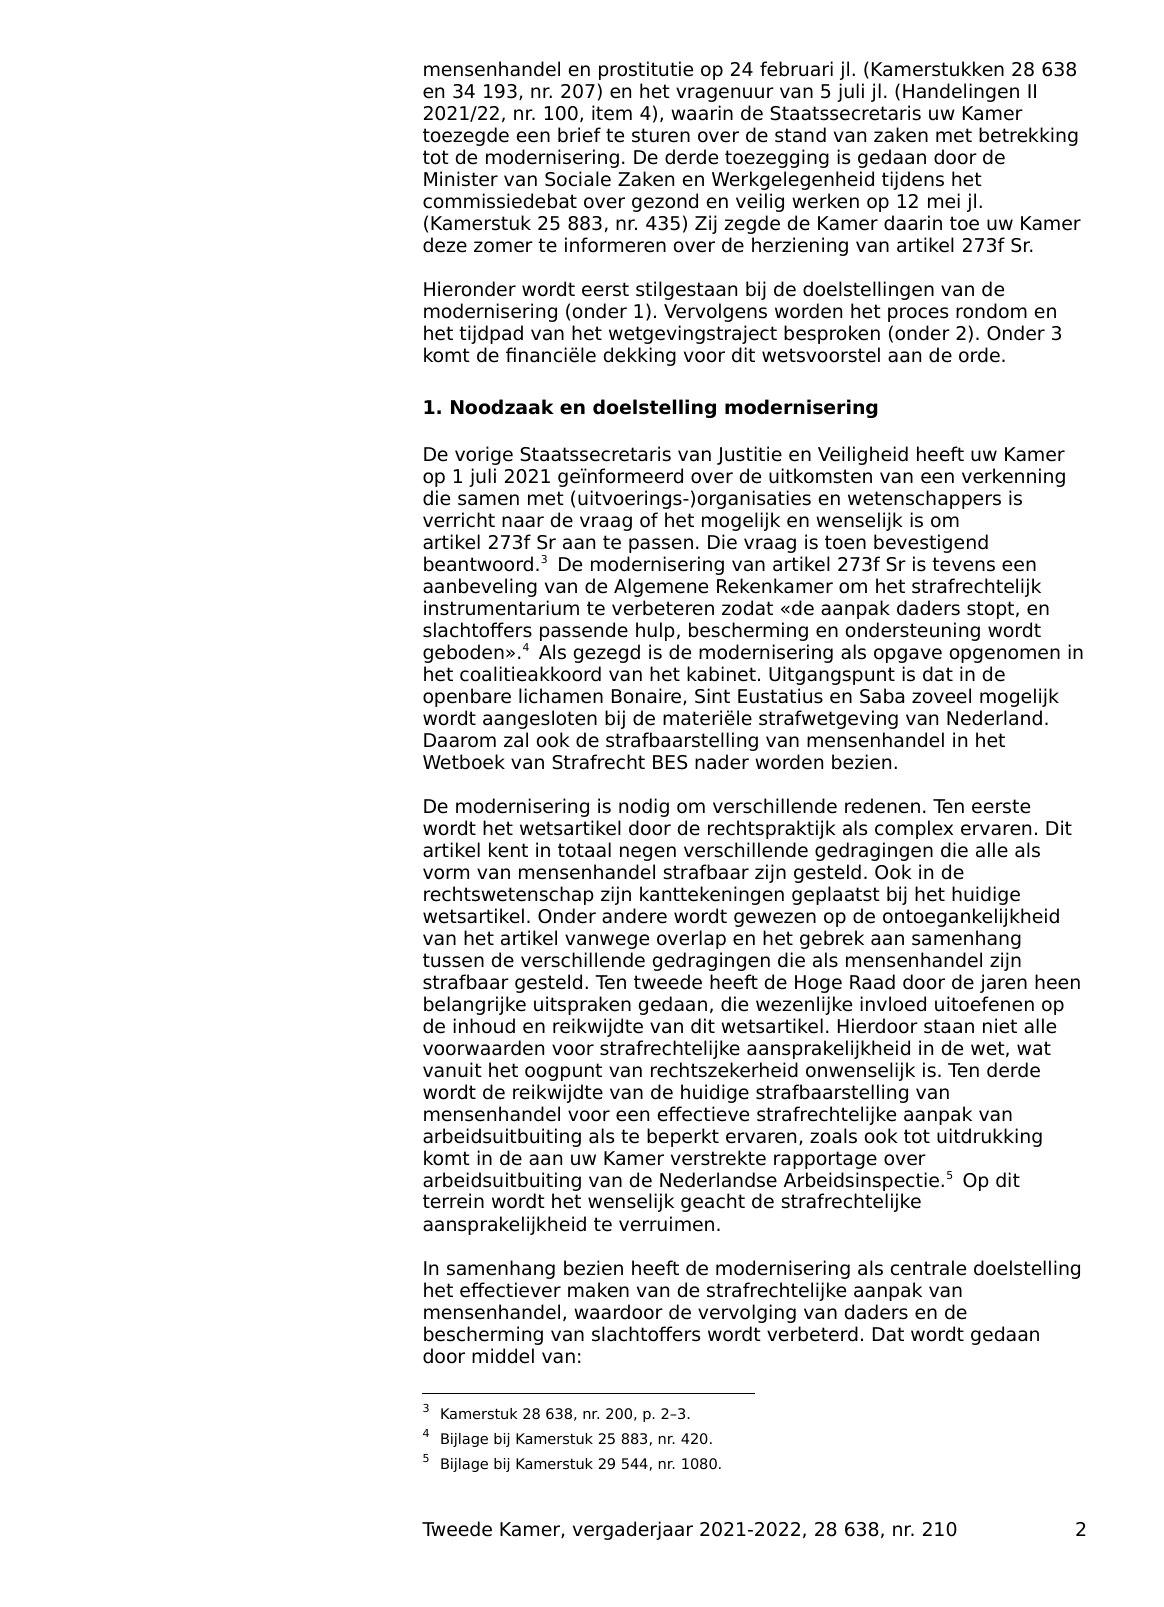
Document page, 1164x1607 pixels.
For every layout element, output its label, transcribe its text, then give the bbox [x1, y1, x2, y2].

text Kamerstuk 28 638, nr. 200, p. 2–3. [422, 1402, 1087, 1424]
text Bijlage bij Kamerstuk 29 544, nr. 1080. [422, 1452, 1087, 1474]
subtitle 1. Noodzaak en doelstelling modernisering [422, 397, 1087, 419]
text In samenhang bezien heeft de modernisering als centrale doelstelling het effectiever maken van de strafrechtelijke aanpak van mensenhandel, waardoor de vervolging van daders en de bescherming van slachtoffers wordt verbeterd. Dat wordt gedaan door middel van: [422, 1258, 1087, 1367]
text mensenhandel en prostitutie op 24 februari jl. (Kamerstukken 28 638 en 34 193, nr. 207) en het vragenuur van 5 juli jl. (Handelingen II 2021/22, nr. 100, item 4), waarin de Staatssecretaris uw Kamer toezegde een brief te sturen over de stand van zaken met betrekking tot de modernisering. De derde toezegging is gedaan door de Minister van Sociale Zaken en Werkgelegenheid tijdens het commissiedebat over gezond en veilig werken op 12 mei jl. (Kamerstuk 25 883, nr. 435) Zij zegde de Kamer daarin toe uw Kamer deze zomer te informeren over de herziening van artikel 273f Sr. [422, 59, 1087, 257]
text De vorige Staatssecretaris van Justitie en Veiligheid heeft uw Kamer op 1 juli 2021 geïnformeerd over de uitkomsten van een verkenning die samen met (uitvoerings-)organisaties en wetenschappers is verricht naar de vraag of het mogelijk en wenselijk is om artikel 273f Sr aan te passen. Die vraag is toen bevestigend beantwoord. De modernisering van artikel 273f Sr is tevens een aanbeveling van de Algemene Rekenkamer om het strafrechtelijk instrumentarium te verbeteren zodat «de aanpak daders stopt, en slachtoffers passende hulp, bescherming en ondersteuning wordt geboden». Als gezegd is de modernisering als opgave opgenomen in het coalitieakkoord van het kabinet. Uitgangspunt is dat in de openbare lichamen Bonaire, Sint Eustatius en Saba zoveel mogelijk wordt aangesloten bij de materiële strafwetgeving van Nederland. Daarom zal ook de strafbaarstelling van mensenhandel in het Wetboek van Strafrecht BES nader worden bezien. [422, 444, 1087, 774]
text De modernisering is nodig om verschillende redenen. Ten eerste wordt het wetsartikel door de rechtspraktijk als complex ervaren. Dit artikel kent in totaal negen verschillende gedragingen die alle als vorm van mensenhandel strafbaar zijn gesteld. Ook in de rechtswetenschap zijn kanttekeningen geplaatst bij het huidige wetsartikel. Onder andere wordt gewezen op de ontoegankelijkheid van het artikel vanwege overlap en het gebrek aan samenhang tussen de verschillende gedragingen die als mensenhandel zijn strafbaar gesteld. Ten tweede heeft de Hoge Raad door de jaren heen belangrijke uitspraken gedaan, die wezenlijke invloed uitoefenen op de inhoud en reikwijdte van dit wetsartikel. Hierdoor staan niet alle voorwaarden voor strafrechtelijke aansprakelijkheid in de wet, wat vanuit het oogpunt van rechtszekerheid onwenselijk is. Ten derde wordt de reikwijdte van de huidige strafbaarstelling van mensenhandel voor een effectieve strafrechtelijke aanpak van arbeidsuitbuiting als te beperkt ervaren, zoals ook tot uitdrukking komt in de aan uw Kamer verstrekte rapportage over arbeidsuitbuiting van de Nederlandse Arbeidsinspectie. Op dit terrein wordt het wenselijk geacht de strafrechtelijke aansprakelijkheid te verruimen. [422, 796, 1087, 1235]
text Hieronder wordt eerst stilgestaan bij de doelstellingen van de modernisering (onder 1). Vervolgens worden het proces rondom en het tijdpad van het wetgevingstraject besproken (onder 2). Onder 3 komt de financiële dekking voor dit wetsvoorstel aan de orde. [422, 279, 1087, 367]
text Bijlage bij Kamerstuk 25 883, nr. 420. [422, 1427, 1087, 1449]
